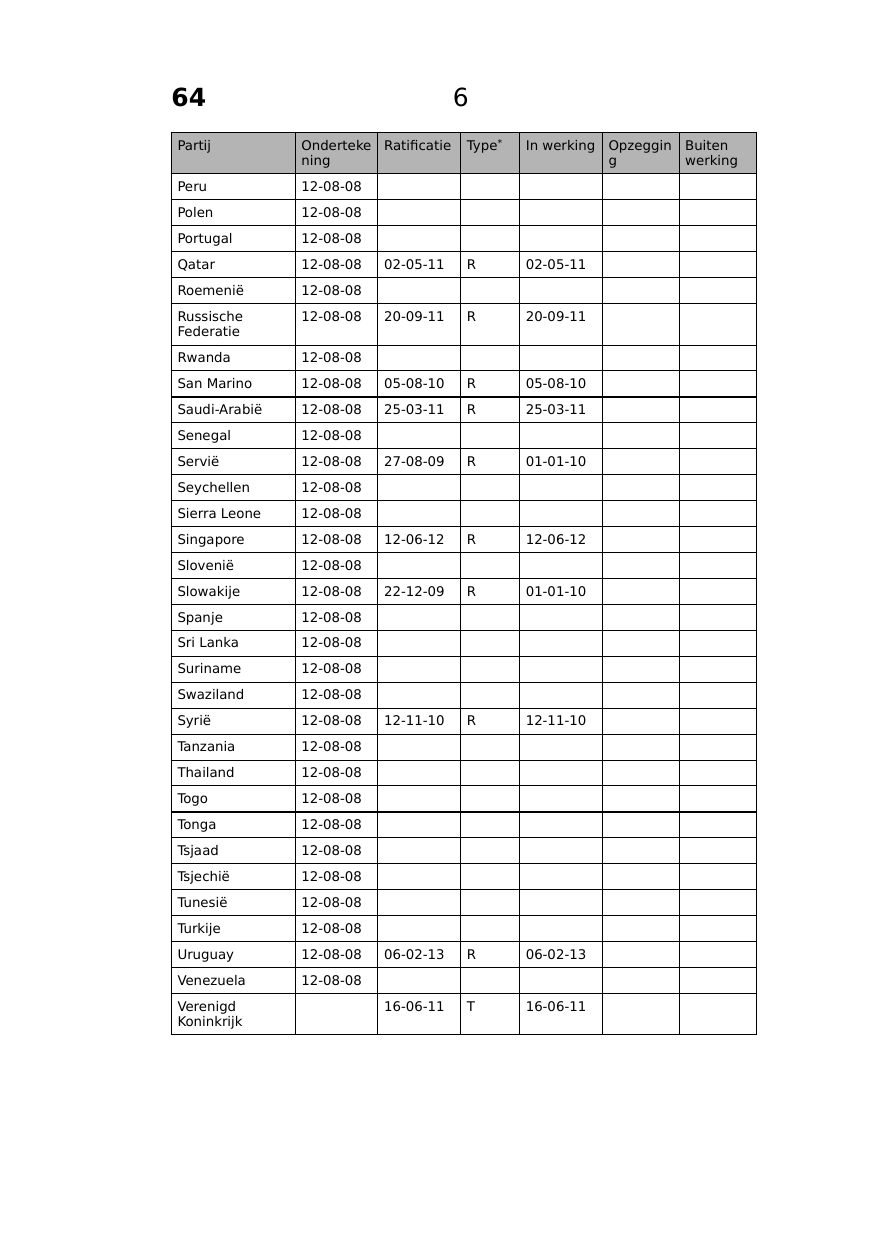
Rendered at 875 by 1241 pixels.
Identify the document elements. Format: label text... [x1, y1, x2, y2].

table_cell [603, 252, 679, 277]
table_cell [520, 423, 602, 448]
table_cell 12-08-08 [296, 226, 377, 251]
table_cell 12-08-08 [296, 838, 377, 863]
table_cell 12-08-08 [296, 631, 377, 656]
table_cell [603, 423, 679, 448]
table_cell Saudi-Arabië [172, 398, 295, 422]
table_cell [603, 838, 679, 863]
table_cell 20-09-11 [520, 304, 602, 344]
table_cell [603, 864, 679, 889]
table_cell 12-08-08 [296, 449, 377, 474]
table_cell Peru [172, 174, 295, 199]
table_cell [520, 683, 602, 708]
table_cell [378, 683, 460, 708]
table_cell [378, 657, 460, 682]
table_cell [461, 813, 519, 837]
table_cell San Marino [172, 371, 295, 396]
table_cell Tsjaad [172, 838, 295, 863]
table_cell 12-08-08 [296, 786, 377, 811]
table_cell [680, 709, 756, 733]
table_cell [680, 605, 756, 630]
table_cell [378, 423, 460, 448]
table_cell 12-08-08 [296, 942, 377, 967]
table_cell [603, 553, 679, 578]
table_cell [603, 761, 679, 785]
table_cell [378, 226, 460, 251]
table_cell Swaziland [172, 683, 295, 708]
table_cell 12-08-08 [296, 346, 377, 370]
table_cell [461, 346, 519, 370]
table_cell 12-11-10 [520, 709, 602, 733]
table_cell 12-08-08 [296, 553, 377, 578]
table_cell [680, 449, 756, 474]
table_cell [520, 890, 602, 915]
table_cell [603, 735, 679, 759]
table_cell [520, 553, 602, 578]
table_cell [461, 475, 519, 500]
table_cell [603, 398, 679, 422]
table_cell Servië [172, 449, 295, 474]
table_cell R [461, 527, 519, 552]
table_cell [680, 838, 756, 863]
table_header Ratificatie [378, 133, 460, 173]
table_cell [680, 735, 756, 759]
table_cell [680, 890, 756, 915]
table_cell R [461, 398, 519, 422]
table_cell [378, 501, 460, 526]
table_cell Senegal [172, 423, 295, 448]
table_cell [378, 786, 460, 811]
table_cell [520, 813, 602, 837]
table_cell Singapore [172, 527, 295, 552]
table_cell [603, 346, 679, 370]
table_cell [461, 735, 519, 759]
table_cell [680, 226, 756, 251]
table_cell Tanzania [172, 735, 295, 759]
table_cell [680, 916, 756, 941]
table_cell 12-08-08 [296, 916, 377, 941]
table_cell [461, 605, 519, 630]
table_header In werking [520, 133, 602, 173]
table_cell 12-08-08 [296, 813, 377, 837]
table_cell [680, 631, 756, 656]
table_cell [520, 657, 602, 682]
table_cell [461, 501, 519, 526]
table_cell [520, 838, 602, 863]
table_cell [603, 174, 679, 199]
table_cell [461, 683, 519, 708]
table_cell [461, 423, 519, 448]
table_cell [378, 735, 460, 759]
table_cell 12-08-08 [296, 304, 377, 344]
table_cell R [461, 449, 519, 474]
table_cell Russische Federatie [172, 304, 295, 344]
table_cell [603, 916, 679, 941]
table_cell [461, 786, 519, 811]
table_cell [520, 501, 602, 526]
table_cell [520, 864, 602, 889]
table_cell [680, 813, 756, 837]
table_header Buiten werking [680, 133, 756, 173]
table_cell Portugal [172, 226, 295, 251]
table_header Type* [461, 133, 519, 173]
table_cell [603, 657, 679, 682]
table_cell 20-09-11 [378, 304, 460, 344]
table_cell Uruguay [172, 942, 295, 967]
table_cell 02-05-11 [378, 252, 460, 277]
table_cell 25-03-11 [520, 398, 602, 422]
table_cell Rwanda [172, 346, 295, 370]
table_cell [461, 761, 519, 785]
table_header Ondertekening [296, 133, 377, 173]
table_cell [378, 553, 460, 578]
table_cell [603, 501, 679, 526]
table_cell [461, 968, 519, 993]
table_cell [680, 579, 756, 604]
table_cell 12-11-10 [378, 709, 460, 733]
table_cell [378, 813, 460, 837]
table_cell [520, 174, 602, 199]
table_cell [603, 200, 679, 225]
table_cell 12-08-08 [296, 657, 377, 682]
table_cell 27-08-09 [378, 449, 460, 474]
table_cell [603, 449, 679, 474]
table_cell [520, 631, 602, 656]
table_cell 12-08-08 [296, 968, 377, 993]
table_cell 12-08-08 [296, 371, 377, 396]
table_cell [680, 346, 756, 370]
table_cell [461, 553, 519, 578]
table_cell 12-08-08 [296, 579, 377, 604]
table_cell [296, 994, 377, 1034]
table_cell Sierra Leone [172, 501, 295, 526]
table_cell [603, 579, 679, 604]
table_cell [461, 226, 519, 251]
table_cell [603, 890, 679, 915]
table_cell 12-08-08 [296, 683, 377, 708]
table_cell [520, 346, 602, 370]
table_cell [461, 278, 519, 303]
table_cell [520, 968, 602, 993]
table_cell 12-08-08 [296, 475, 377, 500]
table_cell 12-08-08 [296, 501, 377, 526]
table_cell [680, 252, 756, 277]
table_cell [520, 916, 602, 941]
table_cell [378, 174, 460, 199]
table_cell 22-12-09 [378, 579, 460, 604]
table_cell 05-08-10 [520, 371, 602, 396]
table_cell [378, 838, 460, 863]
table_cell Spanje [172, 605, 295, 630]
table_cell [378, 864, 460, 889]
table_cell R [461, 709, 519, 733]
table_cell [378, 916, 460, 941]
table_cell 06-02-13 [520, 942, 602, 967]
table_cell 12-06-12 [520, 527, 602, 552]
table_cell 06-02-13 [378, 942, 460, 967]
table_cell Roemenië [172, 278, 295, 303]
table_cell 12-08-08 [296, 605, 377, 630]
table_cell Venezuela [172, 968, 295, 993]
table_cell [680, 553, 756, 578]
table_cell Seychellen [172, 475, 295, 500]
table_cell [378, 631, 460, 656]
table_cell 12-06-12 [378, 527, 460, 552]
table_cell Polen [172, 200, 295, 225]
table_cell 05-08-10 [378, 371, 460, 396]
table_cell Suriname [172, 657, 295, 682]
table_cell R [461, 304, 519, 344]
table_cell [378, 475, 460, 500]
table_cell Tunesië [172, 890, 295, 915]
table_cell Sri Lanka [172, 631, 295, 656]
table_cell [461, 200, 519, 225]
table_cell [520, 475, 602, 500]
table_cell [680, 683, 756, 708]
table_cell [680, 200, 756, 225]
table_cell [461, 864, 519, 889]
table_cell [603, 605, 679, 630]
table_cell 16-06-11 [378, 994, 460, 1034]
table_cell [520, 226, 602, 251]
table_cell [378, 968, 460, 993]
table_cell [680, 657, 756, 682]
table_cell [603, 709, 679, 733]
table_cell 12-08-08 [296, 527, 377, 552]
table_cell 12-08-08 [296, 174, 377, 199]
table_cell 02-05-11 [520, 252, 602, 277]
table_cell [603, 968, 679, 993]
table_cell [461, 657, 519, 682]
table_cell [461, 838, 519, 863]
table_cell [378, 761, 460, 785]
table_cell Turkije [172, 916, 295, 941]
table_cell [520, 786, 602, 811]
table_cell [680, 475, 756, 500]
table_cell [520, 278, 602, 303]
table_cell Tonga [172, 813, 295, 837]
table_cell [680, 371, 756, 396]
table_cell [461, 174, 519, 199]
table_cell Tsjechië [172, 864, 295, 889]
table_cell [680, 278, 756, 303]
table_cell [603, 278, 679, 303]
table_cell Slovenië [172, 553, 295, 578]
table_cell 12-08-08 [296, 761, 377, 785]
table_cell [603, 631, 679, 656]
table_cell [680, 942, 756, 967]
table_cell [378, 605, 460, 630]
table_cell [378, 890, 460, 915]
table_cell 12-08-08 [296, 252, 377, 277]
table_cell R [461, 579, 519, 604]
table_cell Slowakije [172, 579, 295, 604]
table_cell [520, 605, 602, 630]
table_cell Thailand [172, 761, 295, 785]
table_cell [461, 916, 519, 941]
table_cell [520, 735, 602, 759]
table_cell Syrië [172, 709, 295, 733]
table_cell 25-03-11 [378, 398, 460, 422]
table_cell Togo [172, 786, 295, 811]
table_cell [603, 475, 679, 500]
table_cell [520, 200, 602, 225]
table_cell [603, 371, 679, 396]
table_cell 01-01-10 [520, 579, 602, 604]
table_cell [680, 786, 756, 811]
table_header Opzegging [603, 133, 679, 173]
table_cell [603, 786, 679, 811]
table_cell T [461, 994, 519, 1034]
table_cell 01-01-10 [520, 449, 602, 474]
table_cell 12-08-08 [296, 423, 377, 448]
table_cell [680, 501, 756, 526]
table_cell 12-08-08 [296, 398, 377, 422]
table_cell 12-08-08 [296, 709, 377, 733]
table_cell R [461, 942, 519, 967]
table_cell 12-08-08 [296, 890, 377, 915]
table_cell [680, 423, 756, 448]
table_cell [680, 968, 756, 993]
table_cell [603, 527, 679, 552]
table_cell [680, 174, 756, 199]
table_cell [603, 304, 679, 344]
table_cell [603, 683, 679, 708]
table_cell [520, 761, 602, 785]
table_cell Qatar [172, 252, 295, 277]
table_cell [603, 994, 679, 1034]
table_cell [680, 304, 756, 344]
table_cell 12-08-08 [296, 735, 377, 759]
table_cell [603, 226, 679, 251]
table_cell [461, 631, 519, 656]
table_cell 12-08-08 [296, 278, 377, 303]
table_cell R [461, 252, 519, 277]
table_cell [378, 200, 460, 225]
table_cell [680, 761, 756, 785]
table_cell [680, 527, 756, 552]
table_cell [680, 398, 756, 422]
table_cell R [461, 371, 519, 396]
table_cell 16-06-11 [520, 994, 602, 1034]
table_cell [461, 890, 519, 915]
table_header Partij [172, 133, 295, 173]
table_cell [378, 346, 460, 370]
table_cell 12-08-08 [296, 200, 377, 225]
table_cell Verenigd Koninkrijk [172, 994, 295, 1034]
table_cell [680, 864, 756, 889]
table_cell [603, 942, 679, 967]
table_cell [680, 994, 756, 1034]
table_cell [603, 813, 679, 837]
table_cell 12-08-08 [296, 864, 377, 889]
table_cell [378, 278, 460, 303]
